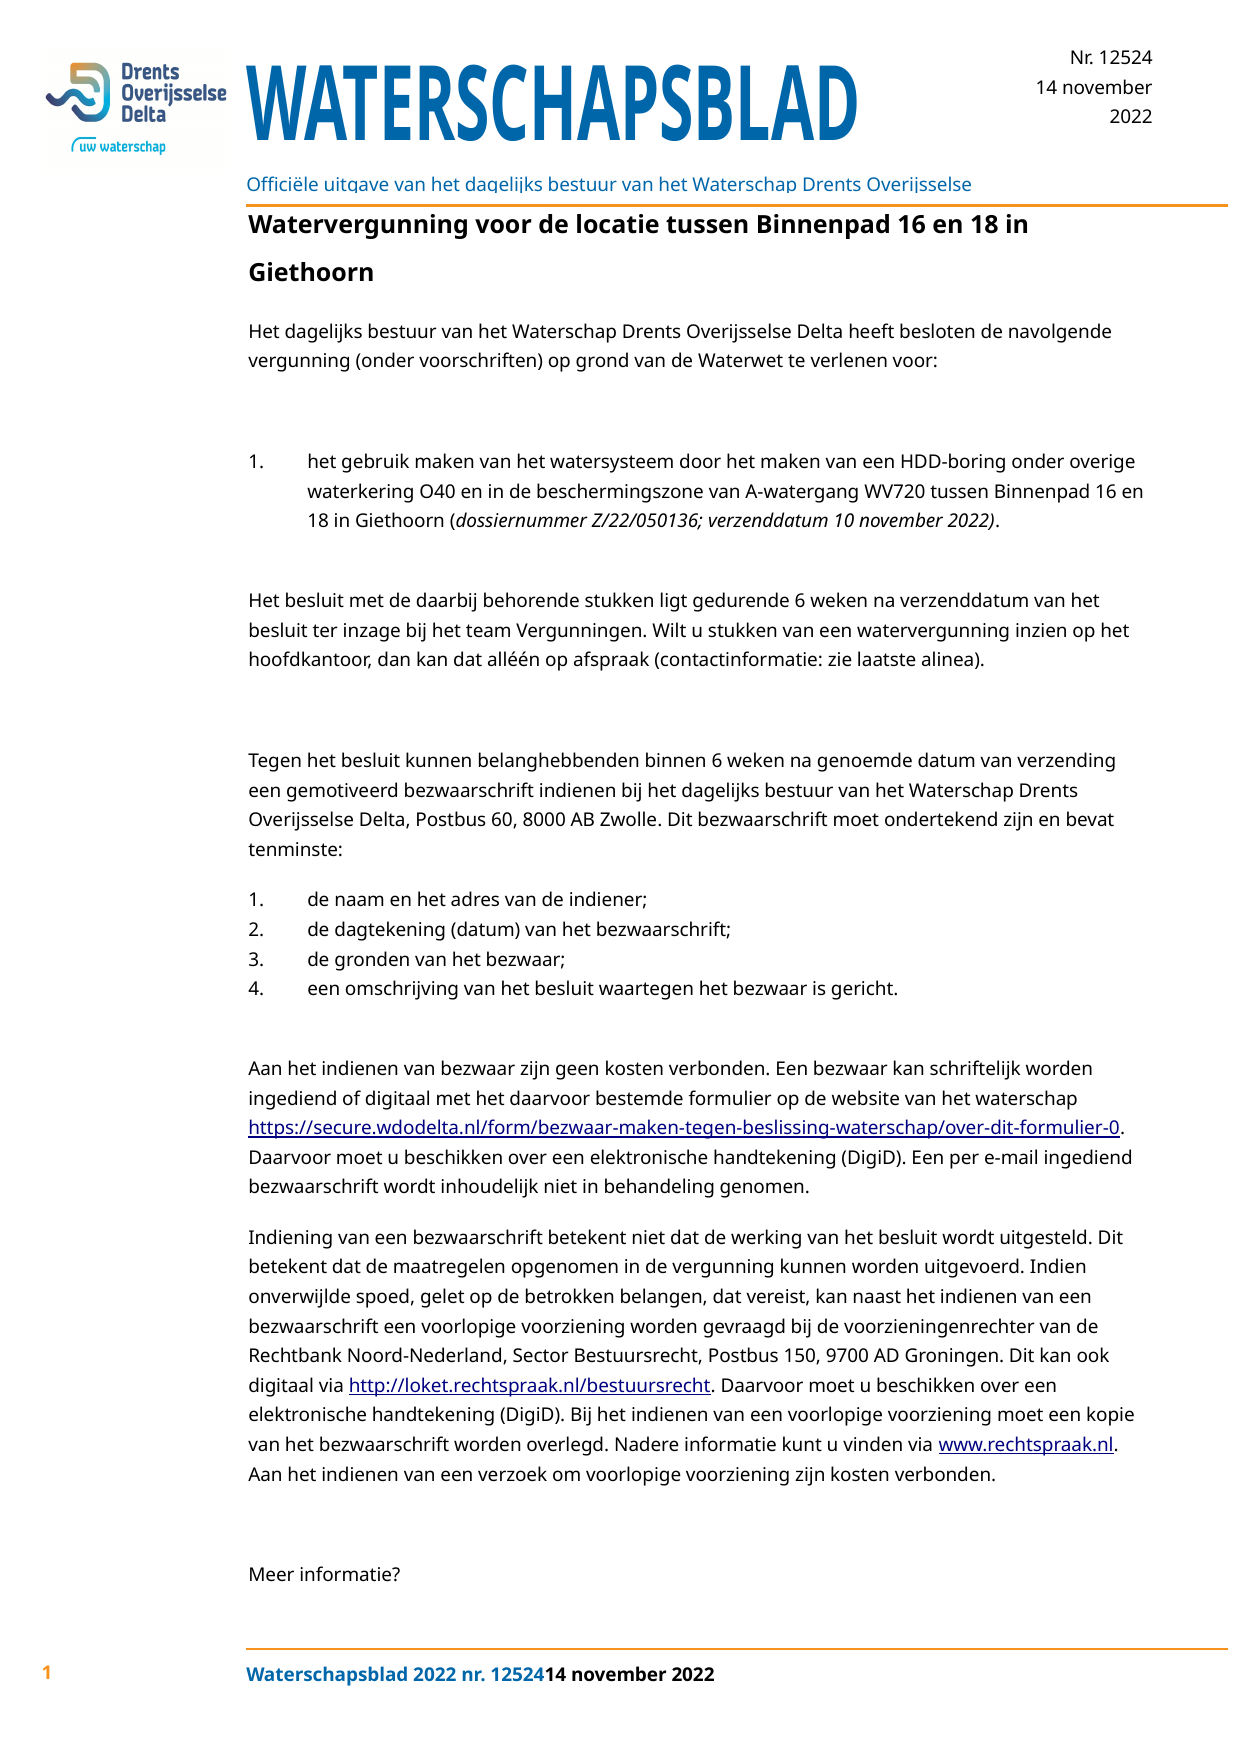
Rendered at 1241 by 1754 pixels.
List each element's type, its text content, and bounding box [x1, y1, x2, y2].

text Aan het indienen van bezwaar zijn geen kosten verbonden. Een bezwaar kan schriftelijk worden ingediend of digitaal met het daarvoor bestemde formulier op de website van het waterschap https://secure.wdodelta.nl/form/bezwaar-maken-tegen-beslissing-waterschap/over-dit-formulier-0. Daarvoor moet u beschikken over een elektronische handtekening (DigiD). Een per e-mail ingediend bezwaarschrift wordt inhoudelijk niet in behandeling genomen. [248, 1055, 1152, 1199]
list de dagtekening (datum) van het bezwaarschrift; [248, 916, 1152, 942]
list een omschrijving van het besluit waartegen het bezwaar is gericht. [248, 975, 1152, 1001]
text Tegen het besluit kunnen belanghebbenden binnen 6 weken na genoemde datum van verzending een gemotiveerd bezwaarschrift indienen bij het dagelijks bestuur van het Waterschap Drents Overijsselse Delta, Postbus 60, 8000 AB Zwolle. Dit bezwaarschrift moet ondertekend zijn en bevat tenminste: [248, 747, 1152, 862]
text Indiening van een bezwaarschrift betekent niet dat de werking van het besluit wordt uitgesteld. Dit betekent dat de maatregelen opgenomen in de vergunning kunnen worden uitgevoerd. Indien onverwijlde spoed, gelet op de betrokken belangen, dat vereist, kan naast het indienen van een bezwaarschrift een voorlopige voorziening worden gevraagd bij de voorzieningenrechter van de Rechtbank Noord-Nederland, Sector Bestuursrecht, Postbus 150, 9700 AD Groningen. Dit kan ook digitaal via http://loket.rechtspraak.nl/bestuursrecht. Daarvoor moet u beschikken over een elektronische handtekening (DigiD). Bij het indienen van een voorlopige voorziening moet een kopie van het bezwaarschrift worden overlegd. Nadere informatie kunt u vinden via www.rechtspraak.nl. Aan het indienen van een verzoek om voorlopige voorziening zijn kosten verbonden. [248, 1224, 1152, 1487]
list de naam en het adres van de indiener; [248, 887, 1152, 912]
text Meer informatie? [248, 1562, 1152, 1587]
picture [41, 47, 231, 172]
text Het besluit met de daarbij behorende stukken ligt gedurende 6 weken na verzenddatum van het besluit ter inzage bij het team Vergunningen. Wilt u stukken van een watervergunning inzien op het hoofdkantoor, dan kan dat alléén op afspraak (contactinformatie: zie laatste alinea). [248, 587, 1152, 672]
text Het dagelijks bestuur van het Waterschap Drents Overijsselse Delta heeft besloten de navolgende vergunning (onder voorschriften) op grond van de Waterwet te verlenen voor: [248, 318, 1152, 373]
list de gronden van het bezwaar; [248, 946, 1152, 972]
list het gebruik maken van het watersysteem door het maken van een HDD-boring onder overige waterkering O40 en in de beschermingszone van A-watergang WV720 tussen Binnenpad 16 en 18 in Giethoorn (dossiernummer Z/22/050136; verzenddatum 10 november 2022). [248, 448, 1152, 533]
text Watervergunning voor de locatie tussen Binnenpad 16 en 18 in Giethoorn [248, 207, 1152, 288]
